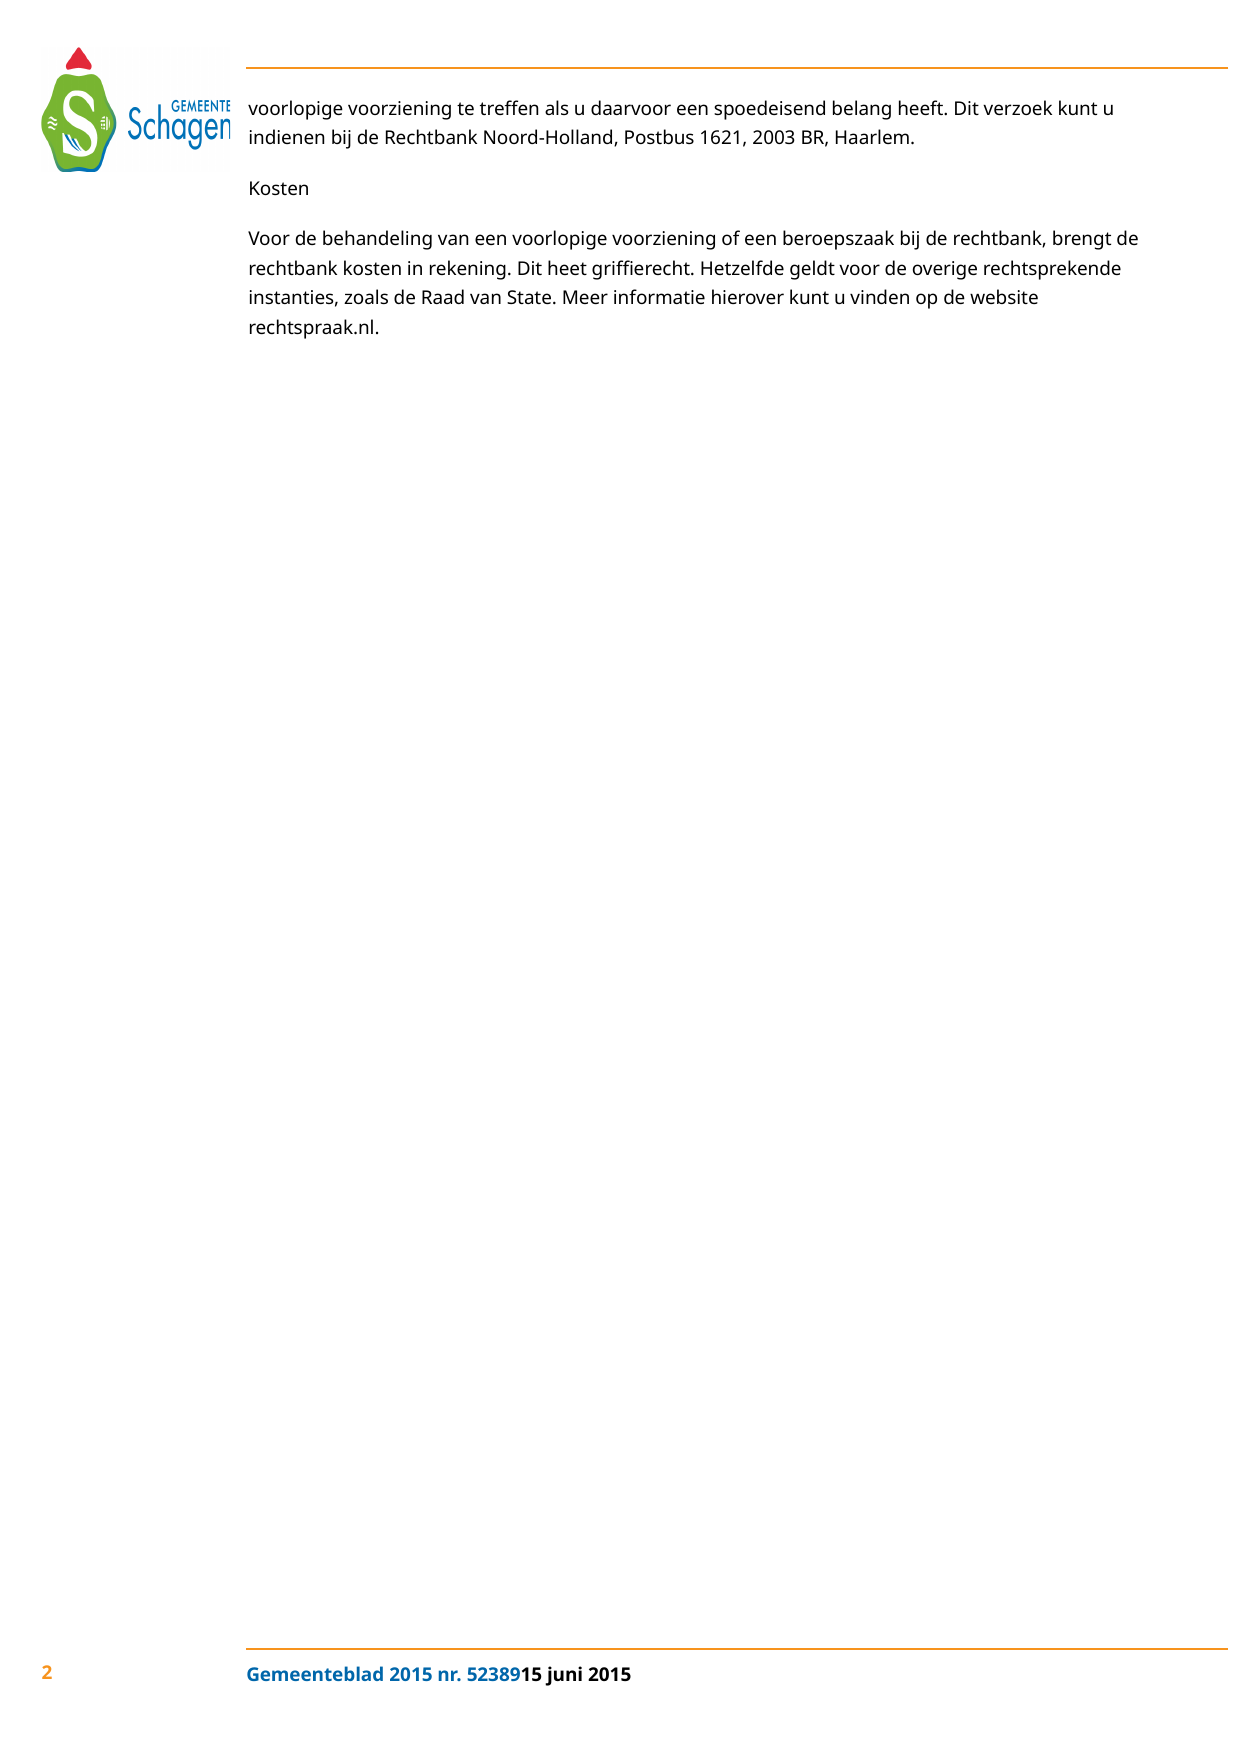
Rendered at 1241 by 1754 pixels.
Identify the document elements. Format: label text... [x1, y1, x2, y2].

text Kosten [248, 175, 1152, 201]
picture [41, 47, 231, 172]
text Voor de behandeling van een voorlopige voorziening of een beroepszaak bij de rechtbank, brengt de rechtbank kosten in rekening. Dit heet griffierecht. Hetzelfde geldt voor de overige rechtsprekende instanties, zoals de Raad van State. Meer informatie hierover kunt u vinden op de website rechtspraak.nl. [248, 225, 1152, 340]
text voorlopige voorziening te treffen als u daarvoor een spoedeisend belang heeft. Dit verzoek kunt u indienen bij de Rechtbank Noord-Holland, Postbus 1621, 2003 BR, Haarlem. [248, 95, 1152, 150]
